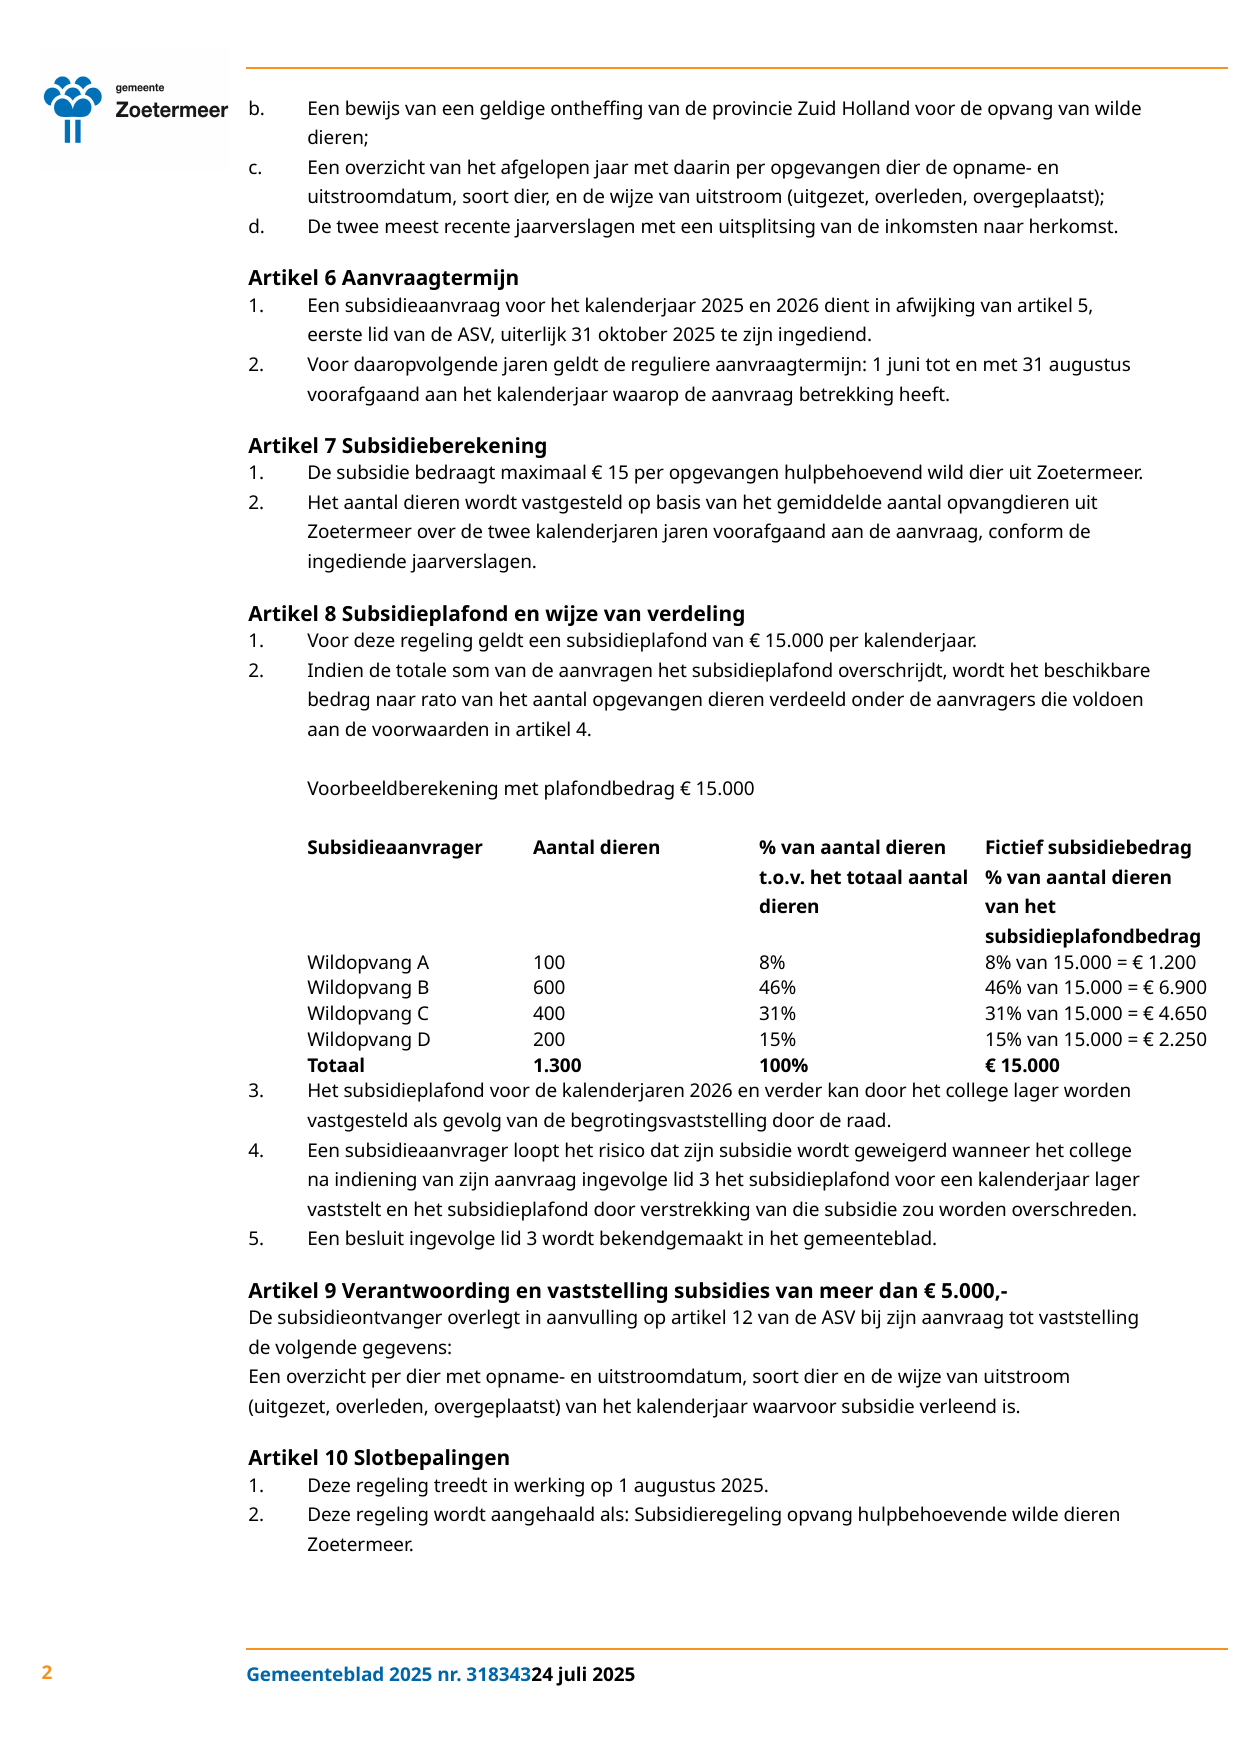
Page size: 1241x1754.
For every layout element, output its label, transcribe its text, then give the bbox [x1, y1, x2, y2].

list Een subsidieaanvrager loopt het risico dat zijn subsidie wordt geweigerd wanneer het college na indiening van zijn aanvraag ingevolge lid 3 het subsidieplafond voor een kalenderjaar lager vaststelt en het subsidieplafond door verstrekking van die subsidie zou worden overschreden. [248, 1137, 1152, 1222]
list Een subsidieaanvraag voor het kalenderjaar 2025 en 2026 dient in afwijking van artikel 5, eerste lid van de ASV, uiterlijk 31 oktober 2025 te zijn ingediend. [248, 292, 1152, 347]
table_header Aantal dieren [533, 834, 759, 949]
table_cell Wildopvang B [307, 975, 533, 1000]
table_cell 600 [533, 975, 759, 1000]
text Artikel 7 Subsidieberekening [248, 431, 1152, 459]
table_cell 31% [759, 1000, 985, 1026]
list De subsidie bedraagt maximaal € 15 per opgevangen hulpbehoevend wild dier uit Zoetermeer. [248, 459, 1152, 485]
list Een bewijs van een geldige ontheffing van de provincie Zuid Holland voor de opvang van wilde dieren; [248, 95, 1152, 150]
table_cell 100% [759, 1052, 985, 1077]
list Voor daaropvolgende jaren geldt de reguliere aanvraagtermijn: 1 juni tot en met 31 augustus voorafgaand aan het kalenderjaar waarop de aanvraag betrekking heeft. [248, 351, 1152, 406]
text Artikel 9 Verantwoording en vaststelling subsidies van meer dan € 5.000,- [248, 1276, 1152, 1304]
list Het subsidieplafond voor de kalenderjaren 2026 en verder kan door het college lager worden vastgesteld als gevolg van de begrotingsvaststelling door de raad. [248, 1078, 1152, 1133]
list Een overzicht van het afgelopen jaar met daarin per opgevangen dier de opname- en uitstroomdatum, soort dier, en de wijze van uitstroom (uitgezet, overleden, overgeplaatst); [248, 154, 1152, 209]
table_cell 8% [759, 949, 985, 974]
table_cell Wildopvang A [307, 949, 533, 974]
table_header % van aantal dieren t.o.v. het totaal aantal dieren [759, 834, 985, 949]
table_cell € 15.000 [985, 1052, 1211, 1077]
table_cell 100 [533, 949, 759, 974]
table_cell 46% van 15.000 = € 6.900 [985, 975, 1211, 1000]
table_header Subsidieaanvrager [307, 834, 533, 949]
list Het aantal dieren wordt vastgesteld op basis van het gemiddelde aantal opvangdieren uit Zoetermeer over de twee kalenderjaren jaren voorafgaand aan de aanvraag, conform de ingediende jaarverslagen. [248, 489, 1152, 574]
list Deze regeling wordt aangehaald als: Subsidieregeling opvang hulpbehoevende wilde dieren Zoetermeer. [248, 1502, 1152, 1557]
text Artikel 6 Aanvraagtermijn [248, 263, 1152, 292]
text Artikel 8 Subsidieplafond en wijze van verdeling [248, 599, 1152, 627]
list Voor deze regeling geldt een subsidieplafond van € 15.000 per kalenderjaar. [248, 627, 1152, 653]
table_cell 200 [533, 1026, 759, 1052]
list Deze regeling treedt in werking op 1 augustus 2025. [248, 1472, 1152, 1498]
list Een besluit ingevolge lid 3 wordt bekendgemaakt in het gemeenteblad. [248, 1226, 1152, 1251]
table_cell 15% van 15.000 = € 2.250 [985, 1026, 1211, 1052]
table_cell 15% [759, 1026, 985, 1052]
table_cell 46% [759, 975, 985, 1000]
text De subsidieontvanger overlegt in aanvulling op artikel 12 van de ASV bij zijn aanvraag tot vaststelling de volgende gegevens: [248, 1304, 1152, 1360]
table_cell 8% van 15.000 = € 1.200 [985, 949, 1211, 974]
text Artikel 10 Slotbepalingen [248, 1443, 1152, 1472]
list Voorbeeldberekening met plafondbedrag € 15.000 [248, 775, 1152, 801]
table_cell Wildopvang D [307, 1026, 533, 1052]
list De twee meest recente jaarverslagen met een uitsplitsing van de inkomsten naar herkomst. [248, 213, 1152, 239]
table_cell 1.300 [533, 1052, 759, 1077]
table_cell 31% van 15.000 = € 4.650 [985, 1000, 1211, 1026]
table_cell Wildopvang C [307, 1000, 533, 1026]
table_header Fictief subsidiebedrag % van aantal dieren van het subsidieplafondbedrag [985, 834, 1211, 949]
table_cell Totaal [307, 1052, 533, 1077]
list Indien de totale som van de aanvragen het subsidieplafond overschrijdt, wordt het beschikbare bedrag naar rato van het aantal opgevangen dieren verdeeld onder de aanvragers die voldoen aan de voorwaarden in artikel 4. [248, 657, 1152, 742]
text Een overzicht per dier met opname- en uitstroomdatum, soort dier en de wijze van uitstroom (uitgezet, overleden, overgeplaatst) van het kalenderjaar waarvoor subsidie verleend is. [248, 1363, 1152, 1419]
table_cell 400 [533, 1000, 759, 1026]
picture [41, 47, 231, 172]
